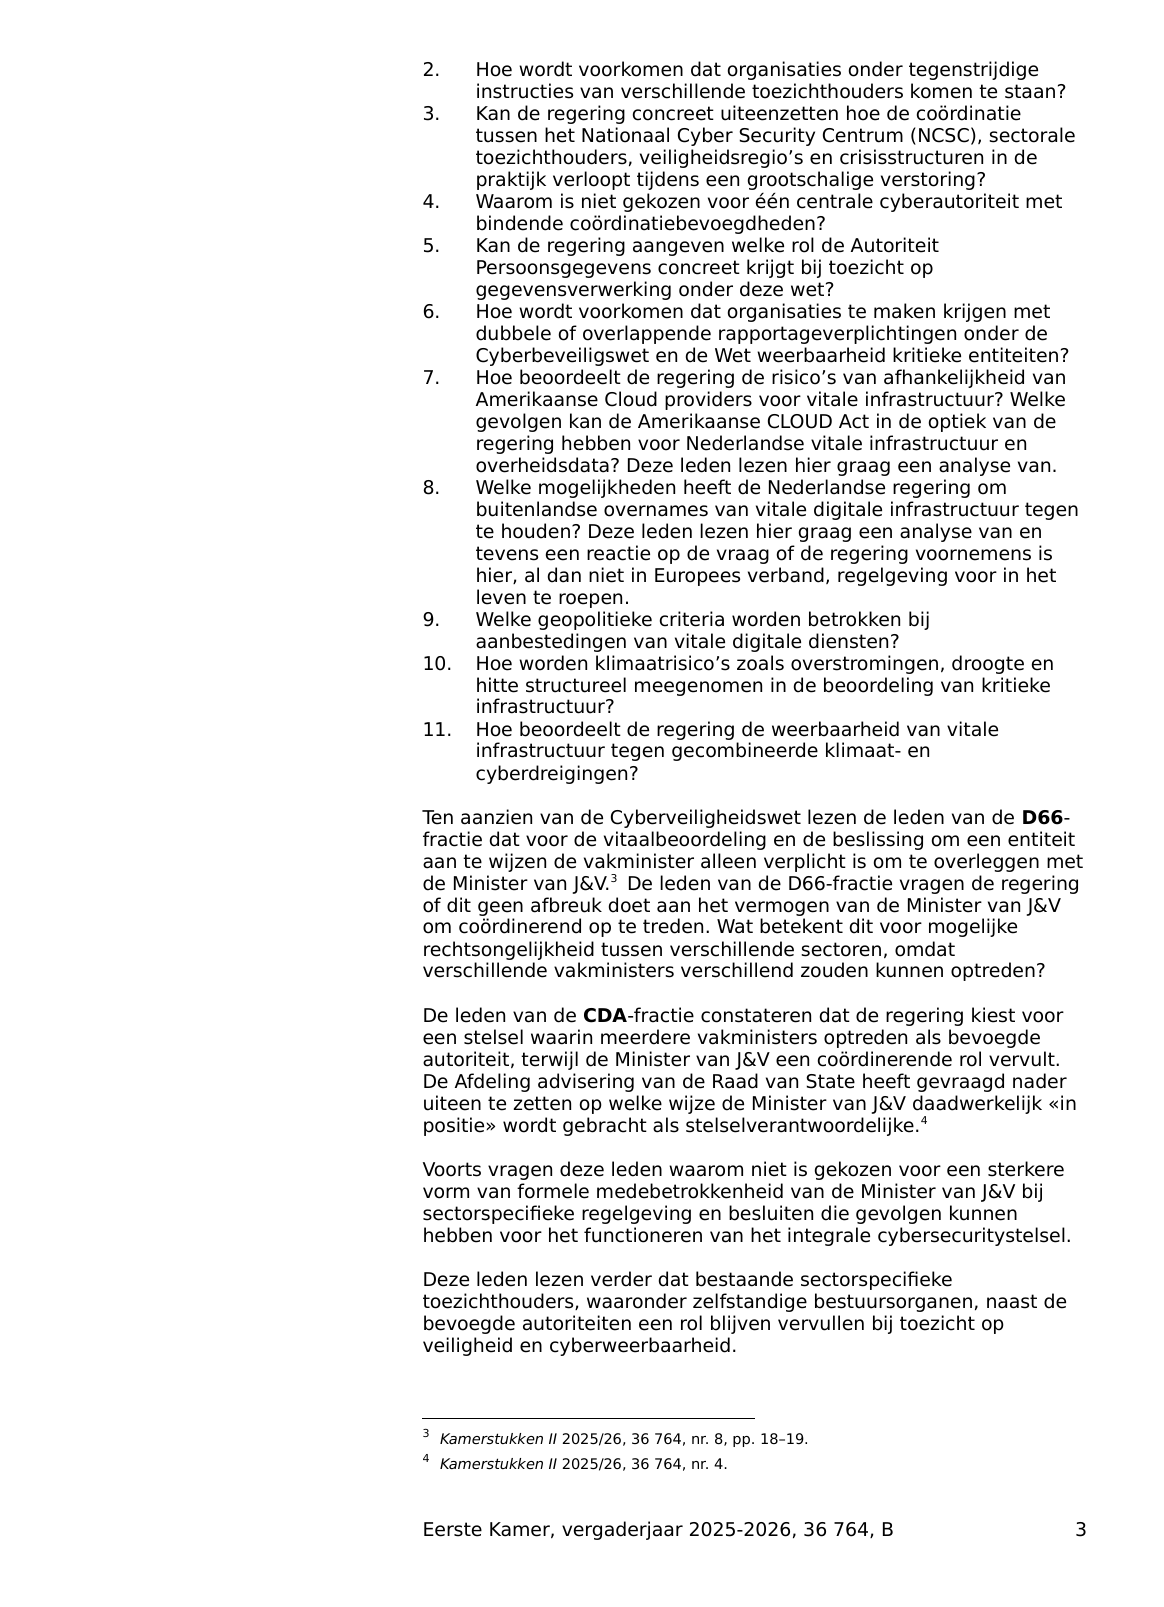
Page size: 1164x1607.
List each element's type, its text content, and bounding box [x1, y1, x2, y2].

text Kamerstukken II 2025/26, 36 764, nr. 4. [422, 1452, 1087, 1474]
text 4. Waarom is niet gekozen voor één centrale cyberautoriteit met bindende coördinatiebevoegdheden? [422, 191, 1087, 235]
text 2. Hoe wordt voorkomen dat organisaties onder tegenstrijdige instructies van verschillende toezichthouders komen te staan? [422, 59, 1087, 103]
text 6. Hoe wordt voorkomen dat organisaties te maken krijgen met dubbele of overlappende rapportageverplichtingen onder de Cyberbeveiligswet en de Wet weerbaarheid kritieke entiteiten? [422, 301, 1087, 367]
text 3. Kan de regering concreet uiteenzetten hoe de coördinatie tussen het Nationaal Cyber Security Centrum (NCSC), sectorale toezichthouders, veiligheidsregio’s en crisisstructuren in de praktijk verloopt tijdens een grootschalige verstoring? [422, 103, 1087, 191]
text Deze leden lezen verder dat bestaande sectorspecifieke toezichthouders, waaronder zelfstandige bestuursorganen, naast de bevoegde autoriteiten een rol blijven vervullen bij toezicht op veiligheid en cyberweerbaarheid. [422, 1269, 1087, 1357]
text 5. Kan de regering aangeven welke rol de Autoriteit Persoonsgegevens concreet krijgt bij toezicht op gegevensverwerking onder deze wet? [422, 235, 1087, 301]
text Voorts vragen deze leden waarom niet is gekozen voor een sterkere vorm van formele medebetrokkenheid van de Minister van J&V bij sectorspecifieke regelgeving en besluiten die gevolgen kunnen hebben voor het functioneren van het integrale cybersecuritystelsel. [422, 1159, 1087, 1247]
text 9. Welke geopolitieke criteria worden betrokken bij aanbestedingen van vitale digitale diensten? [422, 608, 1087, 652]
text Ten aanzien van de Cyberveiligheidswet lezen de leden van de D66-fractie dat voor de vitaalbeoordeling en de beslissing om een entiteit aan te wijzen de vakminister alleen verplicht is om te overleggen met de Minister van J&V. De leden van de D66-fractie vragen de regering of dit geen afbreuk doet aan het vermogen van de Minister van J&V om coördinerend op te treden. Wat betekent dit voor mogelijke rechtsongelijkheid tussen verschillende sectoren, omdat verschillende vakministers verschillend zouden kunnen optreden? [422, 807, 1087, 982]
text 8. Welke mogelijkheden heeft de Nederlandse regering om buitenlandse overnames van vitale digitale infrastructuur tegen te houden? Deze leden lezen hier graag een analyse van en tevens een reactie op de vraag of de regering voornemens is hier, al dan niet in Europees verband, regelgeving voor in het leven te roepen. [422, 477, 1087, 608]
text 7. Hoe beoordeelt de regering de risico’s van afhankelijkheid van Amerikaanse Cloud providers voor vitale infrastructuur? Welke gevolgen kan de Amerikaanse CLOUD Act in de optiek van de regering hebben voor Nederlandse vitale infrastructuur en overheidsdata? Deze leden lezen hier graag een analyse van. [422, 367, 1087, 477]
text Kamerstukken II 2025/26, 36 764, nr. 8, pp. 18–19. [422, 1427, 1087, 1449]
text 10. Hoe worden klimaatrisico’s zoals overstromingen, droogte en hitte structureel meegenomen in de beoordeling van kritieke infrastructuur? [422, 652, 1087, 718]
text 11. Hoe beoordeelt de regering de weerbaarheid van vitale infrastructuur tegen gecombineerde klimaat- en cyberdreigingen? [422, 718, 1087, 784]
text De leden van de CDA-fractie constateren dat de regering kiest voor een stelsel waarin meerdere vakministers optreden als bevoegde autoriteit, terwijl de Minister van J&V een coördinerende rol vervult. De Afdeling advisering van de Raad van State heeft gevraagd nader uiteen te zetten op welke wijze de Minister van J&V daadwerkelijk «in positie» wordt gebracht als stelselverantwoordelijke. [422, 1004, 1087, 1136]
